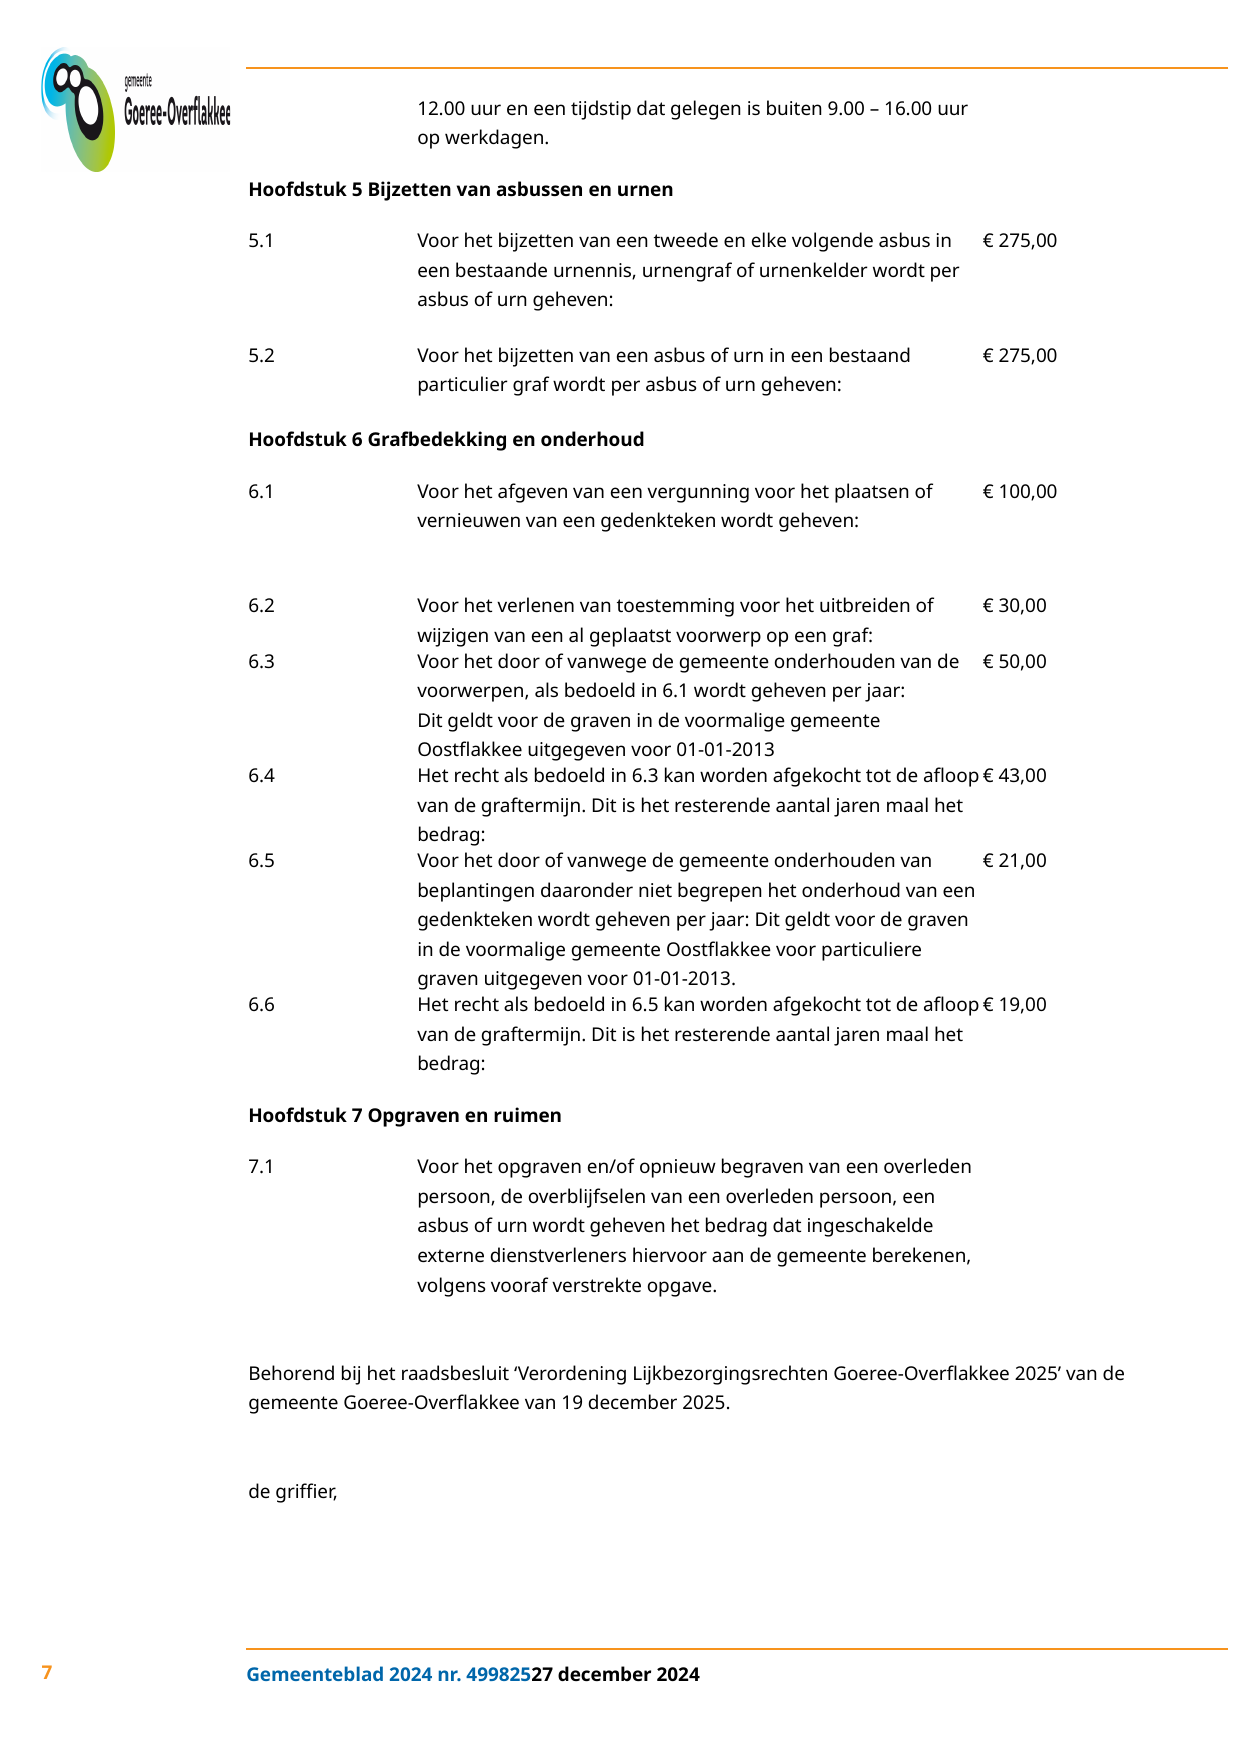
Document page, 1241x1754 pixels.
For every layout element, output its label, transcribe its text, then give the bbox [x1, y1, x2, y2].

table_cell [983, 427, 1152, 452]
picture [41, 47, 231, 172]
table_cell 6.6 [248, 991, 417, 1076]
table_cell 6.1 [248, 478, 417, 593]
table_cell Hoofdstuk 7 Opgraven en ruimen [248, 1102, 983, 1128]
table_cell 6.2 [248, 593, 417, 648]
table_cell 5.1 [248, 227, 417, 342]
table_cell Hoofdstuk 5 Bijzetten van asbussen en urnen [248, 176, 983, 202]
table_cell [417, 202, 983, 227]
table_cell 7.1 [248, 1154, 417, 1297]
table_cell [983, 1076, 1152, 1102]
table_cell Voor het bijzetten van een tweede en elke volgende asbus in een bestaande urnennis, urnengraf of urnenkelder wordt per asbus of urn geheven: [417, 227, 983, 342]
table_cell [983, 202, 1152, 227]
table_cell € 50,00 [983, 648, 1152, 762]
table_cell € 100,00 [983, 478, 1152, 593]
table_cell € 275,00 [983, 227, 1152, 342]
table_cell € 43,00 [983, 763, 1152, 847]
text de griffier, [248, 1478, 1152, 1504]
table_cell [983, 1102, 1152, 1128]
table_cell [983, 95, 1152, 150]
table_cell [417, 1128, 983, 1153]
table_cell Voor het door of vanwege de gemeente onderhouden van de voorwerpen, als bedoeld in 6.1 wordt geheven per jaar: Dit geldt voor de graven in de voormalige gemeente Oostflakkee uitgegeven voor 01-01-2013 [417, 648, 983, 762]
table_cell Voor het bijzetten van een asbus of urn in een bestaand particulier graf wordt per asbus of urn geheven: [417, 342, 983, 427]
table_cell [248, 95, 417, 150]
text Behorend bij het raadsbesluit ‘Verordening Lijkbezorgingsrechten Goeree-Overflakkee 2025’ van de gemeente Goeree-Overflakkee van 19 december 2025. [248, 1360, 1152, 1415]
table_cell € 275,00 [983, 342, 1152, 427]
table_cell [417, 1076, 983, 1102]
table_cell 6.5 [248, 847, 417, 991]
table_cell Hoofdstuk 6 Grafbedekking en onderhoud [248, 427, 983, 452]
table_cell [983, 1154, 1152, 1297]
table_cell € 21,00 [983, 847, 1152, 991]
table_cell 6.3 [248, 648, 417, 762]
table_cell Het recht als bedoeld in 6.5 kan worden afgekocht tot de afloop van de graftermijn. Dit is het resterende aantal jaren maal het bedrag: [417, 991, 983, 1076]
table_cell [983, 1128, 1152, 1153]
table_cell 6.4 [248, 763, 417, 847]
table_cell 5.2 [248, 342, 417, 427]
table_cell Het recht als bedoeld in 6.3 kan worden afgekocht tot de afloop van de graftermijn. Dit is het resterende aantal jaren maal het bedrag: [417, 763, 983, 847]
table_cell [983, 176, 1152, 202]
table_cell [248, 1128, 417, 1153]
table_cell Voor het verlenen van toestemming voor het uitbreiden of wijzigen van een al geplaatst voorwerp op een graf: [417, 593, 983, 648]
table_cell [248, 453, 417, 478]
table_cell [417, 150, 983, 176]
table_cell [983, 150, 1152, 176]
table_cell Voor het opgraven en/of opnieuw begraven van een overleden persoon, de overblijfselen van een overleden persoon, een asbus of urn wordt geheven het bedrag dat ingeschakelde externe dienstverleners hiervoor aan de gemeente berekenen, volgens vooraf verstrekte opgave. [417, 1154, 983, 1297]
table_cell € 30,00 [983, 593, 1152, 648]
table_cell Voor het door of vanwege de gemeente onderhouden van beplantingen daaronder niet begrepen het onderhoud van een gedenkteken wordt geheven per jaar: Dit geldt voor de graven in de voormalige gemeente Oostflakkee voor particuliere graven uitgegeven voor 01-01-2013. [417, 847, 983, 991]
table_cell [248, 1076, 417, 1102]
table_cell [248, 150, 417, 176]
table_cell Voor het afgeven van een vergunning voor het plaatsen of vernieuwen van een gedenkteken wordt geheven: [417, 478, 983, 593]
table_cell [983, 453, 1152, 478]
table_cell € 19,00 [983, 991, 1152, 1076]
table_cell [248, 202, 417, 227]
table_cell 12.00 uur en een tijdstip dat gelegen is buiten 9.00 – 16.00 uur op werkdagen. [417, 95, 983, 150]
table_cell [417, 453, 983, 478]
